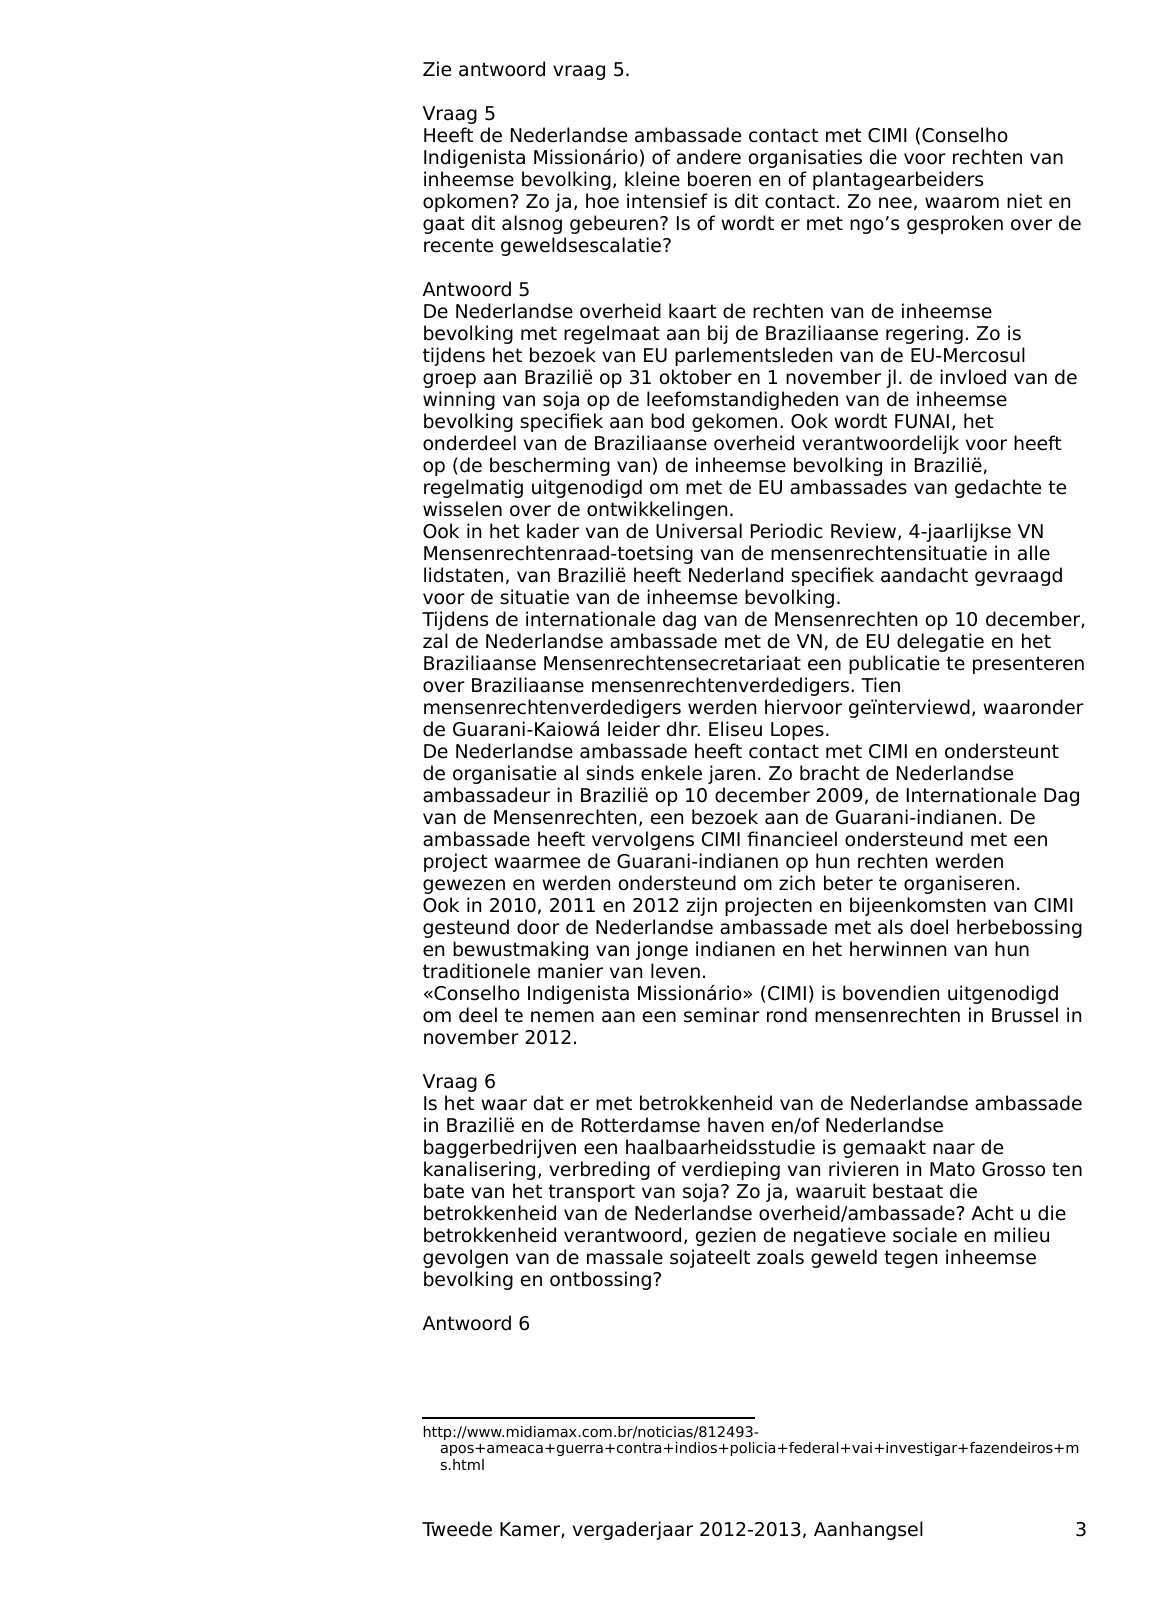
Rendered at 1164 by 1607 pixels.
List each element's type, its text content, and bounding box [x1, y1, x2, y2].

text Vraag 5 [422, 103, 1087, 125]
text Ook in het kader van de Universal Periodic Review, 4-jaarlijkse VN Mensenrechtenraad-toetsing van de mensenrechtensituatie in alle lidstaten, van Brazilië heeft Nederland specifiek aandacht gevraagd voor de situatie van de inheemse bevolking. [422, 521, 1087, 609]
text Ook in 2010, 2011 en 2012 zijn projecten en bijeenkomsten van CIMI gesteund door de Nederlandse ambassade met als doel herbebossing en bewustmaking van jonge indianen en het herwinnen van hun traditionele manier van leven. [422, 895, 1087, 983]
text «Conselho Indigenista Missionário» (CIMI) is bovendien uitgenodigd om deel te nemen aan een seminar rond mensenrechten in Brussel in november 2012. [422, 983, 1087, 1048]
text De Nederlandse overheid kaart de rechten van de inheemse bevolking met regelmaat aan bij de Braziliaanse regering. Zo is tijdens het bezoek van EU parlementsleden van de EU-Mercosul groep aan Brazilië op 31 oktober en 1 november jl. de invloed van de winning van soja op de leefomstandigheden van de inheemse bevolking specifiek aan bod gekomen. Ook wordt FUNAI, het onderdeel van de Braziliaanse overheid verantwoordelijk voor heeft op (de bescherming van) de inheemse bevolking in Brazilië, regelmatig uitgenodigd om met de EU ambassades van gedachte te wisselen over de ontwikkelingen. [422, 301, 1087, 521]
text Tijdens de internationale dag van de Mensenrechten op 10 december, zal de Nederlandse ambassade met de VN, de EU delegatie en het Braziliaanse Mensenrechtensecretariaat een publicatie te presenteren over Braziliaanse mensenrechtenverdedigers. Tien mensenrechtenverdedigers werden hiervoor geïnterviewd, waaronder de Guarani-Kaiowá leider dhr. Eliseu Lopes. [422, 609, 1087, 741]
text Vraag 6 [422, 1071, 1087, 1093]
text Zie antwoord vraag 5. [422, 59, 1087, 81]
text Antwoord 5 [422, 279, 1087, 301]
text Antwoord 6 [422, 1313, 1087, 1335]
text http://www.midiamax.com.br/noticias/812493-apos+ameaca+guerra+contra+indios+policia+federal+vai+investigar+fazendeiros+ms.html [422, 1424, 1087, 1474]
text Is het waar dat er met betrokkenheid van de Nederlandse ambassade in Brazilië en de Rotterdamse haven en/of Nederlandse baggerbedrijven een haalbaarheidsstudie is gemaakt naar de kanalisering, verbreding of verdieping van rivieren in Mato Grosso ten bate van het transport van soja? Zo ja, waaruit bestaat die betrokkenheid van de Nederlandse overheid/ambassade? Acht u die betrokkenheid verantwoord, gezien de negatieve sociale en milieu gevolgen van de massale sojateelt zoals geweld tegen inheemse bevolking en ontbossing? [422, 1093, 1087, 1291]
text De Nederlandse ambassade heeft contact met CIMI en ondersteunt de organisatie al sinds enkele jaren. Zo bracht de Nederlandse ambassadeur in Brazilië op 10 december 2009, de Internationale Dag van de Mensenrechten, een bezoek aan de Guarani-indianen. De ambassade heeft vervolgens CIMI financieel ondersteund met een project waarmee de Guarani-indianen op hun rechten werden gewezen en werden ondersteund om zich beter te organiseren. [422, 741, 1087, 895]
text Heeft de Nederlandse ambassade contact met CIMI (Conselho Indigenista Missionário) of andere organisaties die voor rechten van inheemse bevolking, kleine boeren en of plantagearbeiders opkomen? Zo ja, hoe intensief is dit contact. Zo nee, waarom niet en gaat dit alsnog gebeuren? Is of wordt er met ngo’s gesproken over de recente geweldsescalatie? [422, 125, 1087, 257]
